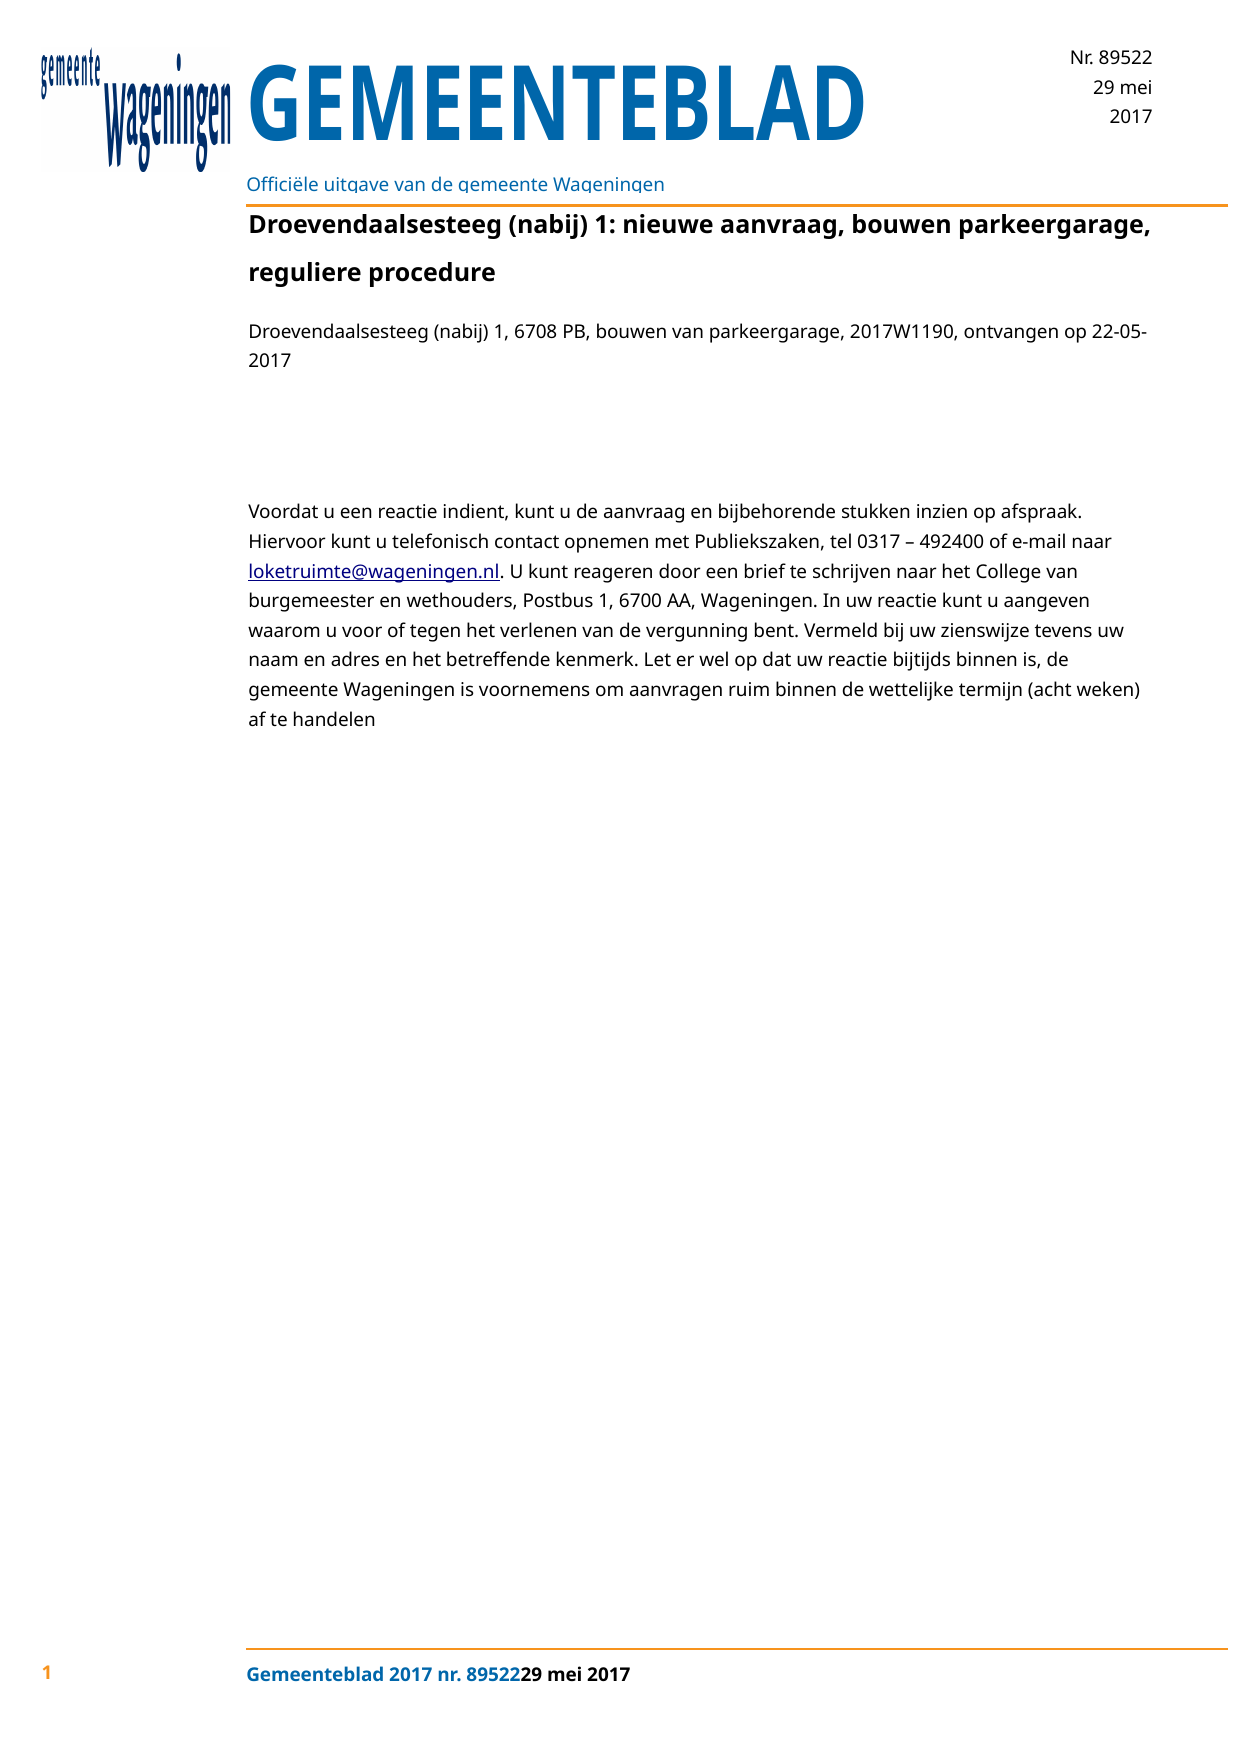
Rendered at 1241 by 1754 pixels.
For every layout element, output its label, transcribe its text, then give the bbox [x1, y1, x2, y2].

text Droevendaalsesteeg (nabij) 1, 6708 PB, bouwen van parkeergarage, 2017W1190, ontvangen op 22-05-2017 [248, 318, 1152, 373]
text Voordat u een reactie indient, kunt u de aanvraag en bijbehorende stukken inzien op afspraak. Hiervoor kunt u telefonisch contact opnemen met Publiekszaken, tel 0317 – 492400 of e-mail naar loketruimte@wageningen.nl. U kunt reageren door een brief te schrijven naar het College van burgemeester en wethouders, Postbus 1, 6700 AA, Wageningen. In uw reactie kunt u aangeven waarom u voor of tegen het verlenen van de vergunning bent. Vermeld bij uw zienswijze tevens uw naam en adres en het betreffende kenmerk. Let er wel op dat uw reactie bijtijds binnen is, de gemeente Wageningen is voornemens om aanvragen ruim binnen de wettelijke termijn (acht weken) af te handelen [248, 499, 1152, 732]
text Droevendaalsesteeg (nabij) 1: nieuwe aanvraag, bouwen parkeergarage, reguliere procedure [248, 207, 1152, 288]
picture [41, 47, 231, 172]
